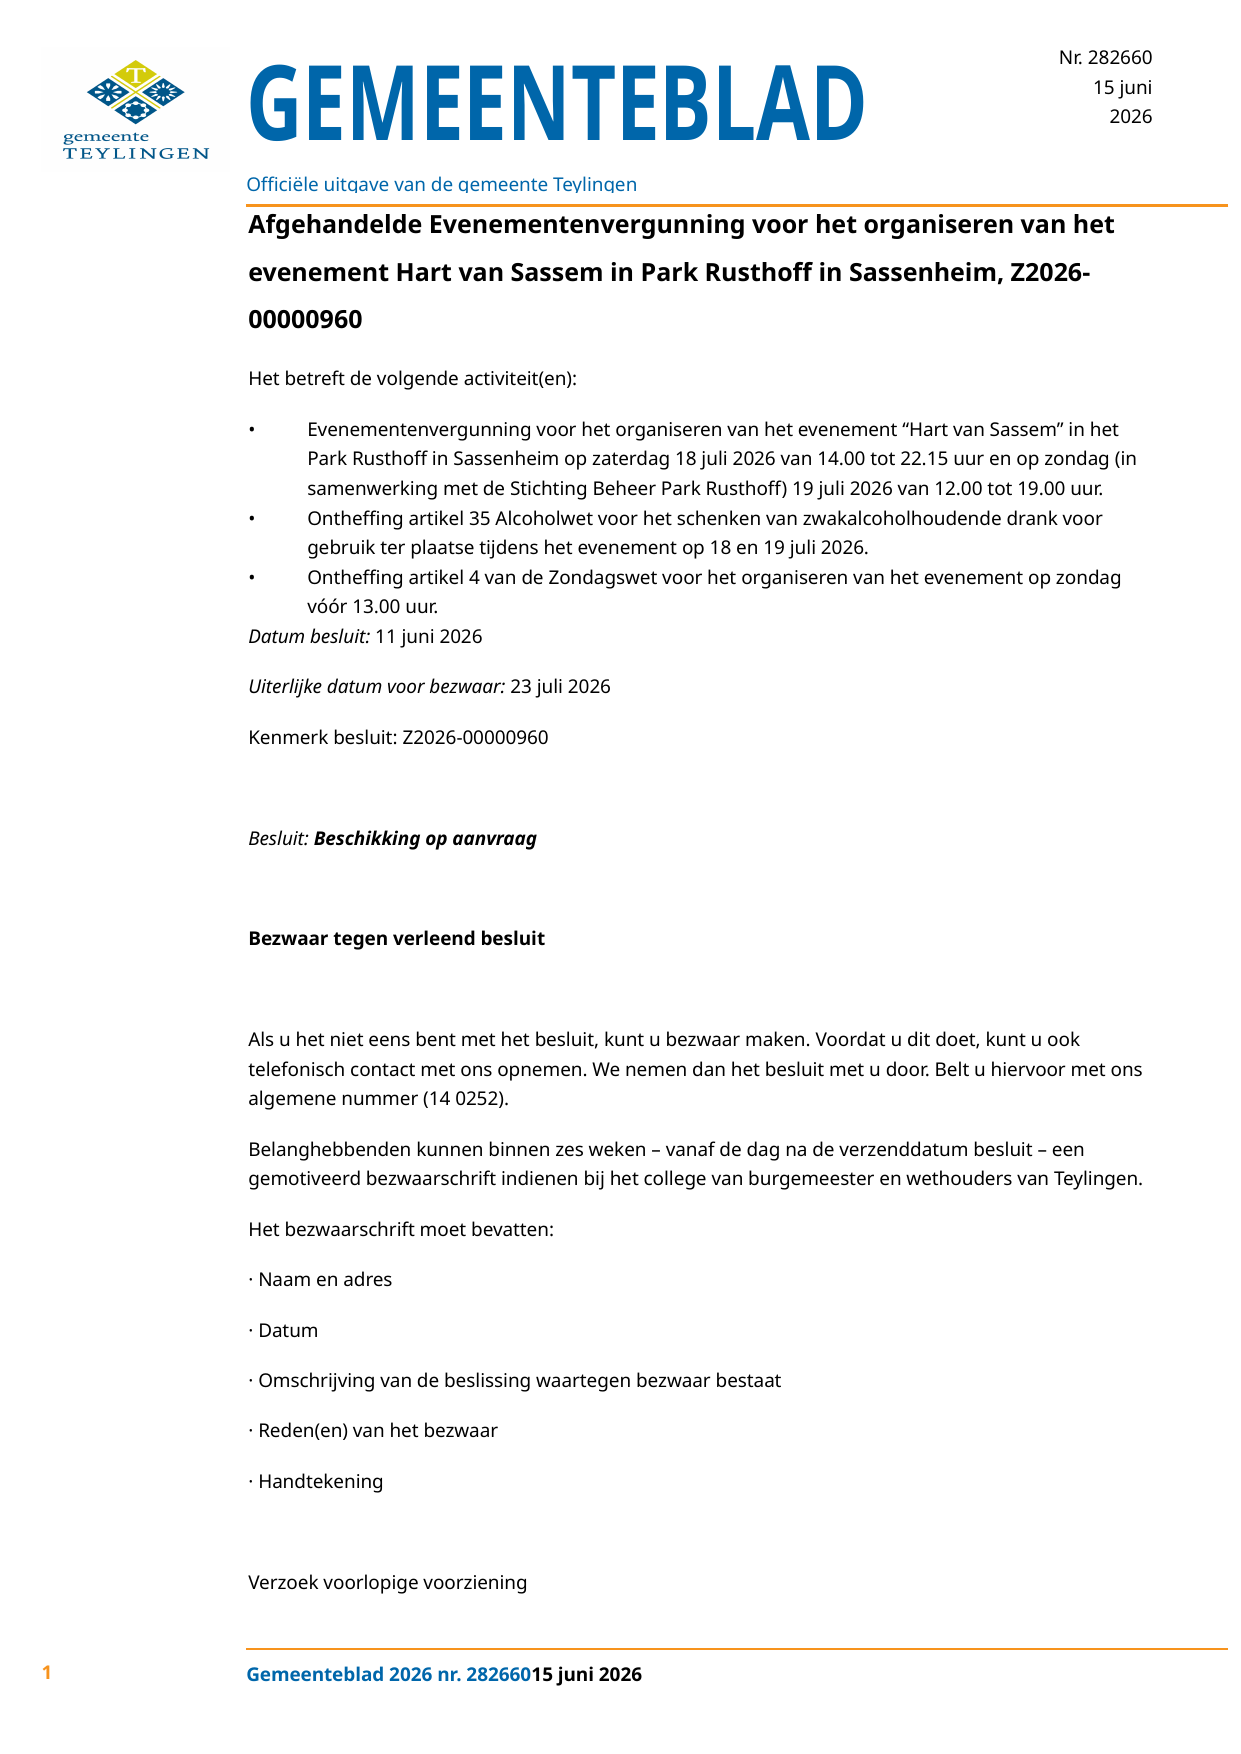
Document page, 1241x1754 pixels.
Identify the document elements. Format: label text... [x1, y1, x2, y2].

text Uiterlijke datum voor bezwaar: 23 juli 2026 [248, 673, 1152, 699]
text Het betreft de volgende activiteit(en): [248, 366, 1152, 391]
text · Datum [248, 1317, 1152, 1342]
list Evenementenvergunning voor het organiseren van het evenement “Hart van Sassem” in het Park Rusthoff in Sassenheim op zaterdag 18 juli 2026 van 14.00 tot 22.15 uur en op zondag (in samenwerking met de Stichting Beheer Park Rusthoff) 19 juli 2026 van 12.00 tot 19.00 uur. [248, 416, 1152, 501]
text Besluit: Beschikking op aanvraag [248, 825, 1152, 850]
text Kenmerk besluit: Z2026-00000960 [248, 724, 1152, 749]
text Datum besluit: 11 juni 2026 [248, 623, 1152, 649]
text Belanghebbenden kunnen binnen zes weken – vanaf de dag na de verzenddatum besluit – een gemotiveerd bezwaarschrift indienen bij het college van burgemeester en wethouders van Teylingen. [248, 1136, 1152, 1191]
text · Omschrijving van de beslissing waartegen bezwaar bestaat [248, 1367, 1152, 1393]
text Bezwaar tegen verleend besluit [248, 926, 1152, 951]
text Als u het niet eens bent met het besluit, kunt u bezwaar maken. Voordat u dit doet, kunt u ook telefonisch contact met ons opnemen. We nemen dan het besluit met u door. Belt u hiervoor met ons algemene nummer (14 0252). [248, 1026, 1152, 1111]
list Ontheffing artikel 35 Alcoholwet voor het schenken van zwakalcoholhoudende drank voor gebruik ter plaatse tijdens het evenement op 18 en 19 juli 2026. [248, 505, 1152, 560]
text · Naam en adres [248, 1266, 1152, 1292]
text Afgehandelde Evenementenvergunning voor het organiseren van het evenement Hart van Sassem in Park Rusthoff in Sassenheim, Z2026-00000960 [248, 207, 1152, 336]
text Het bezwaarschrift moet bevatten: [248, 1216, 1152, 1242]
list Ontheffing artikel 4 van de Zondagswet voor het organiseren van het evenement op zondag vóór 13.00 uur. [248, 564, 1152, 619]
text · Reden(en) van het bezwaar [248, 1418, 1152, 1443]
picture [41, 47, 231, 172]
text · Handtekening [248, 1468, 1152, 1494]
text Verzoek voorlopige voorziening [248, 1569, 1152, 1594]
